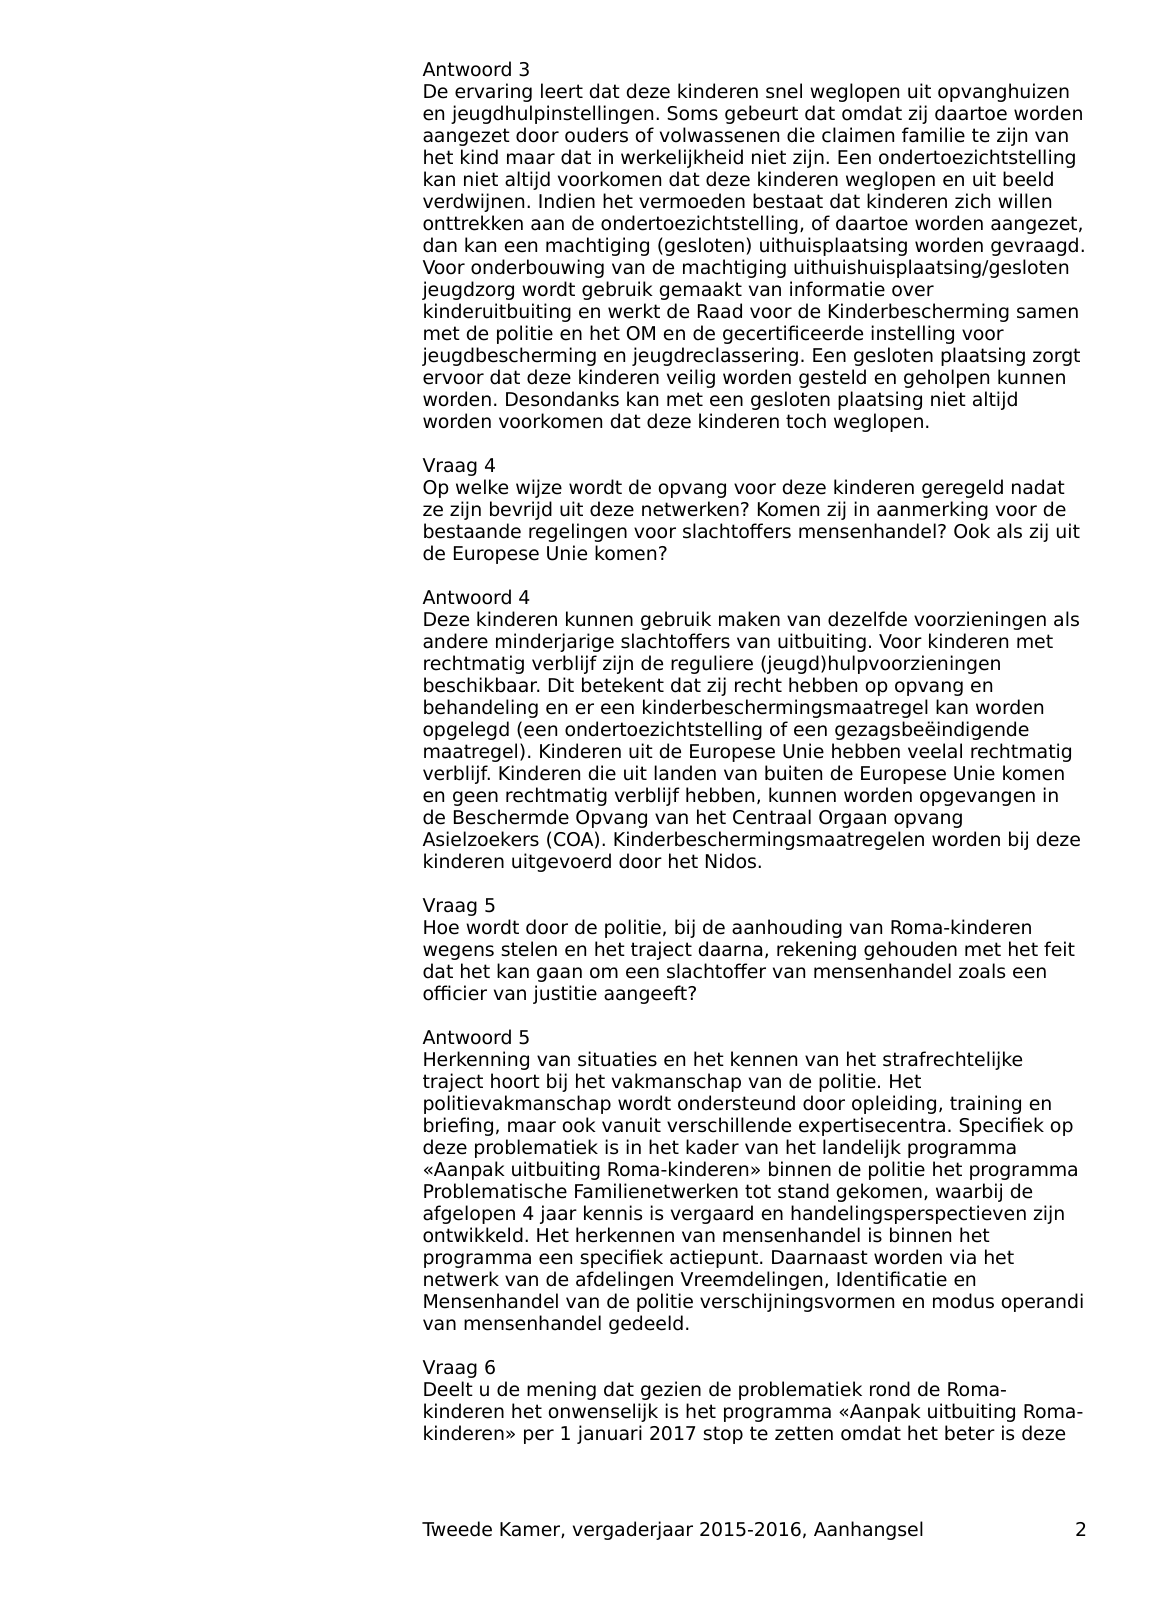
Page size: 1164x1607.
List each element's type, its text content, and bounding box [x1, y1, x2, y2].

text Antwoord 4 [422, 587, 1087, 609]
text Vraag 5 [422, 895, 1087, 917]
text Vraag 4 [422, 455, 1087, 477]
text Deelt u de mening dat gezien de problematiek rond de Roma-kinderen het onwenselijk is het programma «Aanpak uitbuiting Roma-kinderen» per 1 januari 2017 stop te zetten omdat het beter is deze [422, 1379, 1087, 1445]
text Deze kinderen kunnen gebruik maken van dezelfde voorzieningen als andere minderjarige slachtoffers van uitbuiting. Voor kinderen met rechtmatig verblijf zijn de reguliere (jeugd)hulpvoorzieningen beschikbaar. Dit betekent dat zij recht hebben op opvang en behandeling en er een kinderbeschermingsmaatregel kan worden opgelegd (een ondertoezichtstelling of een gezagsbeëindigende maatregel). Kinderen uit de Europese Unie hebben veelal rechtmatig verblijf. Kinderen die uit landen van buiten de Europese Unie komen en geen rechtmatig verblijf hebben, kunnen worden opgevangen in de Beschermde Opvang van het Centraal Orgaan opvang Asielzoekers (COA). Kinderbeschermingsmaatregelen worden bij deze kinderen uitgevoerd door het Nidos. [422, 609, 1087, 873]
text Antwoord 5 [422, 1027, 1087, 1049]
text Op welke wijze wordt de opvang voor deze kinderen geregeld nadat ze zijn bevrijd uit deze netwerken? Komen zij in aanmerking voor de bestaande regelingen voor slachtoffers mensenhandel? Ook als zij uit de Europese Unie komen? [422, 477, 1087, 565]
text Vraag 6 [422, 1357, 1087, 1379]
text De ervaring leert dat deze kinderen snel weglopen uit opvanghuizen en jeugdhulpinstellingen. Soms gebeurt dat omdat zij daartoe worden aangezet door ouders of volwassenen die claimen familie te zijn van het kind maar dat in werkelijkheid niet zijn. Een ondertoezichtstelling kan niet altijd voorkomen dat deze kinderen weglopen en uit beeld verdwijnen. Indien het vermoeden bestaat dat kinderen zich willen onttrekken aan de ondertoezichtstelling, of daartoe worden aangezet, dan kan een machtiging (gesloten) uithuisplaatsing worden gevraagd. Voor onderbouwing van de machtiging uithuishuisplaatsing/gesloten jeugdzorg wordt gebruik gemaakt van informatie over kinderuitbuiting en werkt de Raad voor de Kinderbescherming samen met de politie en het OM en de gecertificeerde instelling voor jeugdbescherming en jeugdreclassering. Een gesloten plaatsing zorgt ervoor dat deze kinderen veilig worden gesteld en geholpen kunnen worden. Desondanks kan met een gesloten plaatsing niet altijd worden voorkomen dat deze kinderen toch weglopen. [422, 81, 1087, 433]
text Antwoord 3 [422, 59, 1087, 81]
text Herkenning van situaties en het kennen van het strafrechtelijke traject hoort bij het vakmanschap van de politie. Het politievakmanschap wordt ondersteund door opleiding, training en briefing, maar ook vanuit verschillende expertisecentra. Specifiek op deze problematiek is in het kader van het landelijk programma «Aanpak uitbuiting Roma-kinderen» binnen de politie het programma Problematische Familienetwerken tot stand gekomen, waarbij de afgelopen 4 jaar kennis is vergaard en handelingsperspectieven zijn ontwikkeld. Het herkennen van mensenhandel is binnen het programma een specifiek actiepunt. Daarnaast worden via het netwerk van de afdelingen Vreemdelingen, Identificatie en Mensenhandel van de politie verschijningsvormen en modus operandi van mensenhandel gedeeld. [422, 1049, 1087, 1335]
text Hoe wordt door de politie, bij de aanhouding van Roma-kinderen wegens stelen en het traject daarna, rekening gehouden met het feit dat het kan gaan om een slachtoffer van mensenhandel zoals een officier van justitie aangeeft? [422, 917, 1087, 1005]
